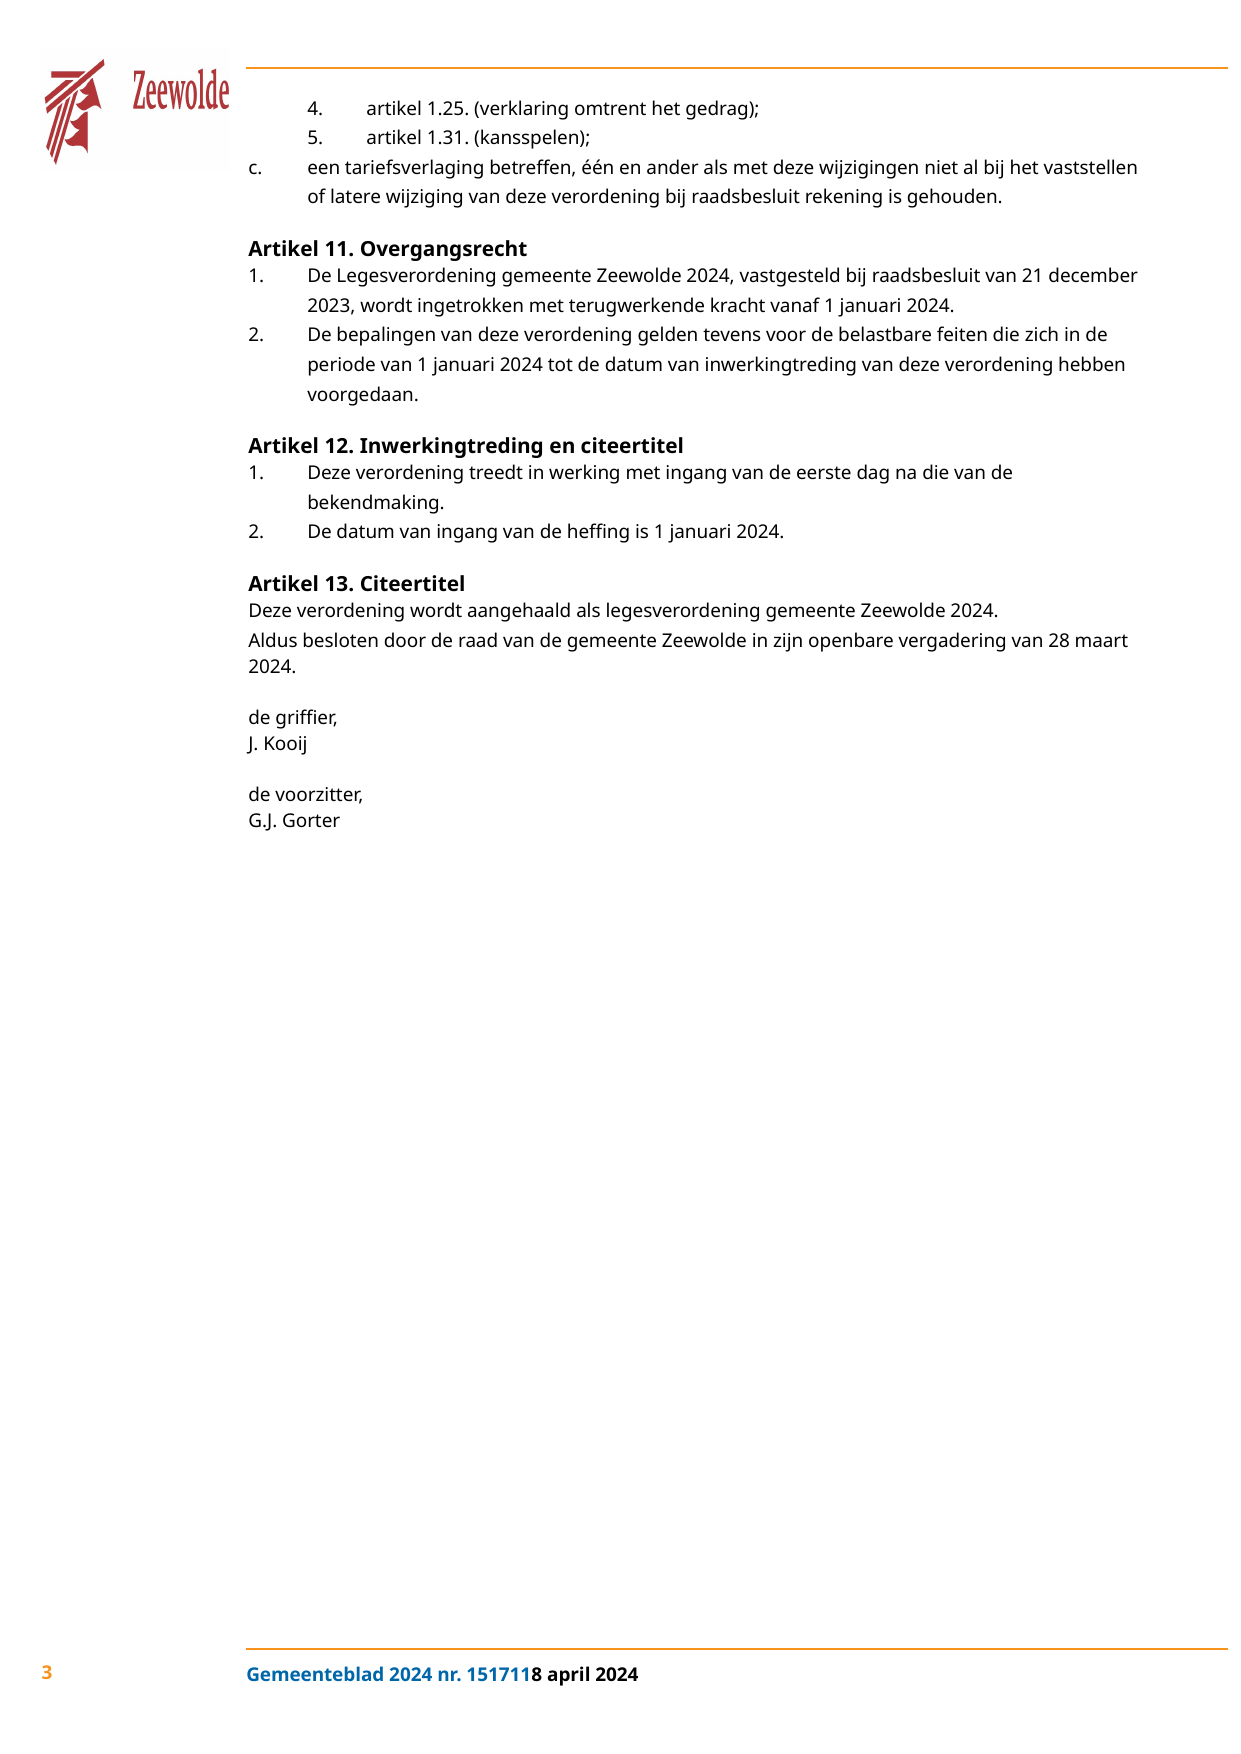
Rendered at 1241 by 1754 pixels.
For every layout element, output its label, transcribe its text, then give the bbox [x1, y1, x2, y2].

text Artikel 13. Citeertitel [248, 569, 1152, 598]
list De datum van ingang van de heffing is 1 januari 2024. [248, 519, 1152, 544]
list De bepalingen van deze verordening gelden tevens voor de belastbare feiten die zich in de periode van 1 januari 2024 tot de datum van inwerkingtreding van deze verordening hebben voorgedaan. [248, 322, 1152, 406]
text Deze verordening wordt aangehaald als legesverordening gemeente Zeewolde 2024. [248, 598, 1152, 623]
text de griffier, [248, 704, 1152, 730]
list De Legesverordening gemeente Zeewolde 2024, vastgesteld bij raadsbesluit van 21 december 2023, wordt ingetrokken met terugwerkende kracht vanaf 1 januari 2024. [248, 262, 1152, 318]
text Aldus besloten door de raad van de gemeente Zeewolde in zijn openbare vergadering van 28 maart 2024. [248, 627, 1152, 679]
list artikel 1.25. (verklaring omtrent het gedrag); [307, 95, 1152, 121]
text G.J. Gorter [248, 807, 1152, 833]
text Artikel 12. Inwerkingtreding en citeertitel [248, 431, 1152, 459]
text J. Kooij [248, 730, 1152, 756]
list Deze verordening treedt in werking met ingang van de eerste dag na die van de bekendmaking. [248, 459, 1152, 515]
text de voorzitter, [248, 782, 1152, 807]
text Artikel 11. Overgangsrecht [248, 234, 1152, 262]
picture [41, 47, 231, 172]
list een tariefsverlaging betreffen, één en ander als met deze wijzigingen niet al bij het vaststellen of latere wijziging van deze verordening bij raadsbesluit rekening is gehouden. [248, 154, 1152, 209]
list artikel 1.31. (kansspelen); [307, 124, 1152, 150]
